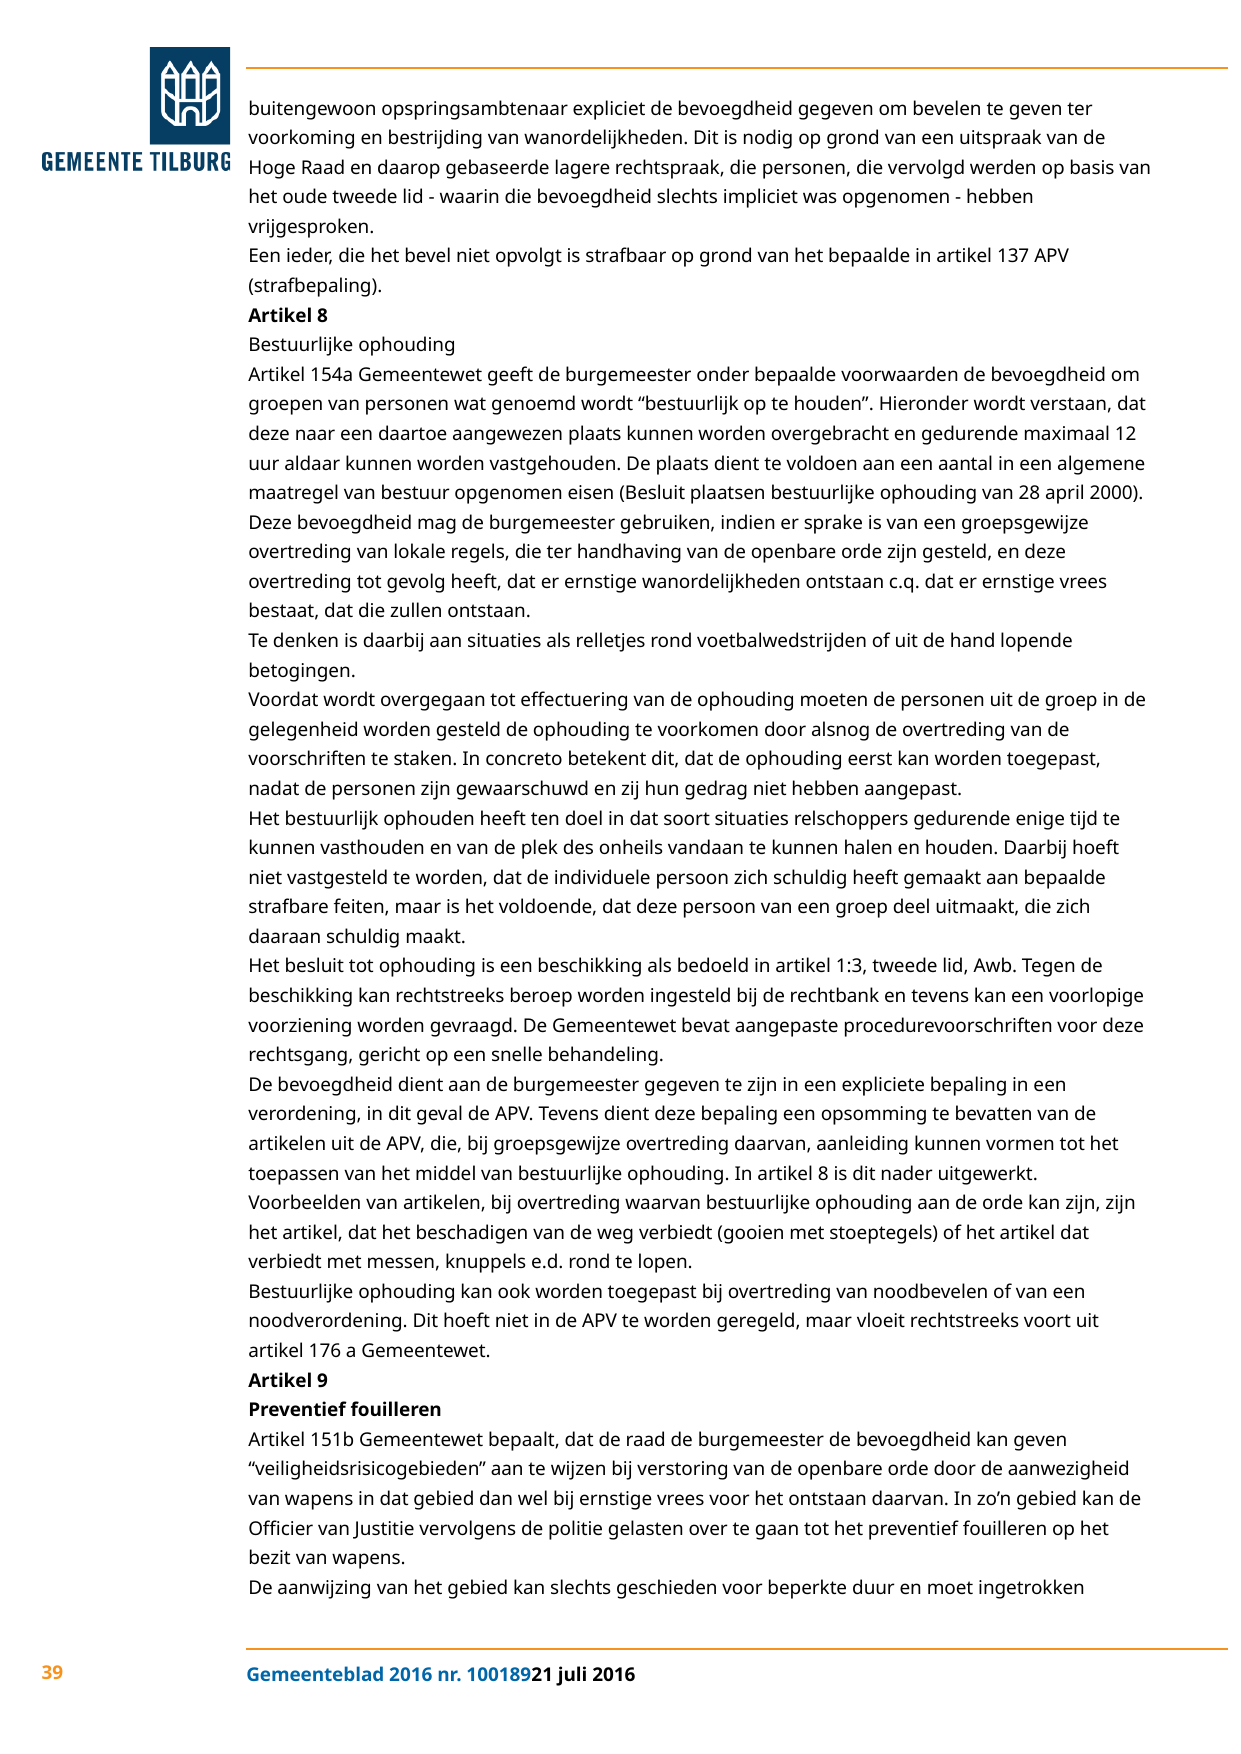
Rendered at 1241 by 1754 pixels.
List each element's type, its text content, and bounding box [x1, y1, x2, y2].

text Preventief fouilleren [248, 1396, 1152, 1422]
text Voordat wordt overgegaan tot effectuering van de ophouding moeten de personen uit de groep in de gelegenheid worden gesteld de ophouding te voorkomen door alsnog de overtreding van de voorschriften te staken. In concreto betekent dit, dat de ophouding eerst kan worden toegepast, nadat de personen zijn gewaarschuwd en zij hun gedrag niet hebben aangepast. [248, 686, 1152, 801]
text Artikel 154a Gemeentewet geeft de burgemeester onder bepaalde voorwaarden de bevoegdheid om groepen van personen wat genoemd wordt “bestuurlijk op te houden”. Hieronder wordt verstaan, dat deze naar een daartoe aangewezen plaats kunnen worden overgebracht en gedurende maximaal 12 uur aldaar kunnen worden vastgehouden. De plaats dient te voldoen aan een aantal in een algemene maatregel van bestuur opgenomen eisen (Besluit plaatsen bestuurlijke ophouding van 28 april 2000). [248, 361, 1152, 505]
text Het bestuurlijk ophouden heeft ten doel in dat soort situaties relschoppers gedurende enige tijd te kunnen vasthouden en van de plek des onheils vandaan te kunnen halen en houden. Daarbij hoeft niet vastgesteld te worden, dat de individuele persoon zich schuldig heeft gemaakt aan bepaalde strafbare feiten, maar is het voldoende, dat deze persoon van een groep deel uitmaakt, die zich daaraan schuldig maakt. [248, 805, 1152, 949]
text Artikel 8 [248, 302, 1152, 328]
text buitengewoon opspringsambtenaar expliciet de bevoegdheid gegeven om bevelen te geven ter voorkoming en bestrijding van wanordelijkheden. Dit is nodig op grond van een uitspraak van de Hoge Raad en daarop gebaseerde lagere rechtspraak, die personen, die vervolgd werden op basis van het oude tweede lid - waarin die bevoegdheid slechts impliciet was opgenomen - hebben vrijgesproken. [248, 95, 1152, 239]
text Bestuurlijke ophouding kan ook worden toegepast bij overtreding van noodbevelen of van een noodverordening. Dit hoeft niet in de APV te worden geregeld, maar vloeit rechtstreeks voort uit artikel 176 a Gemeentewet. [248, 1278, 1152, 1363]
picture [41, 47, 231, 172]
text Een ieder, die het bevel niet opvolgt is strafbaar op grond van het bepaalde in artikel 137 APV [248, 243, 1152, 268]
text De bevoegdheid dient aan de burgemeester gegeven te zijn in een expliciete bepaling in een verordening, in dit geval de APV. Tevens dient deze bepaling een opsomming te bevatten van de artikelen uit de APV, die, bij groepsgewijze overtreding daarvan, aanleiding kunnen vormen tot het toepassen van het middel van bestuurlijke ophouding. In artikel 8 is dit nader uitgewerkt. Voorbeelden van artikelen, bij overtreding waarvan bestuurlijke ophouding aan de orde kan zijn, zijn het artikel, dat het beschadigen van de weg verbiedt (gooien met stoeptegels) of het artikel dat verbiedt met messen, knuppels e.d. rond te lopen. [248, 1071, 1152, 1274]
text Het besluit tot ophouding is een beschikking als bedoeld in artikel 1:3, tweede lid, Awb. Tegen de beschikking kan rechtstreeks beroep worden ingesteld bij de rechtbank en tevens kan een voorlopige voorziening worden gevraagd. De Gemeentewet bevat aangepaste procedurevoorschriften voor deze rechtsgang, gericht op een snelle behandeling. [248, 953, 1152, 1067]
text Te denken is daarbij aan situaties als relletjes rond voetbalwedstrijden of uit de hand lopende betogingen. [248, 627, 1152, 683]
text Bestuurlijke ophouding [248, 331, 1152, 357]
text (strafbepaling). [248, 272, 1152, 298]
text De aanwijzing van het gebied kan slechts geschieden voor beperkte duur en moet ingetrokken [248, 1574, 1152, 1600]
text Artikel 9 [248, 1367, 1152, 1393]
text Artikel 151b Gemeentewet bepaalt, dat de raad de burgemeester de bevoegdheid kan geven “veiligheidsrisicogebieden” aan te wijzen bij verstoring van de openbare orde door de aanwezigheid van wapens in dat gebied dan wel bij ernstige vrees voor het ontstaan daarvan. In zo’n gebied kan de Officier van Justitie vervolgens de politie gelasten over te gaan tot het preventief fouilleren op het bezit van wapens. [248, 1426, 1152, 1570]
text Deze bevoegdheid mag de burgemeester gebruiken, indien er sprake is van een groepsgewijze overtreding van lokale regels, die ter handhaving van de openbare orde zijn gesteld, en deze overtreding tot gevolg heeft, dat er ernstige wanordelijkheden ontstaan c.q. dat er ernstige vrees bestaat, dat die zullen ontstaan. [248, 509, 1152, 623]
